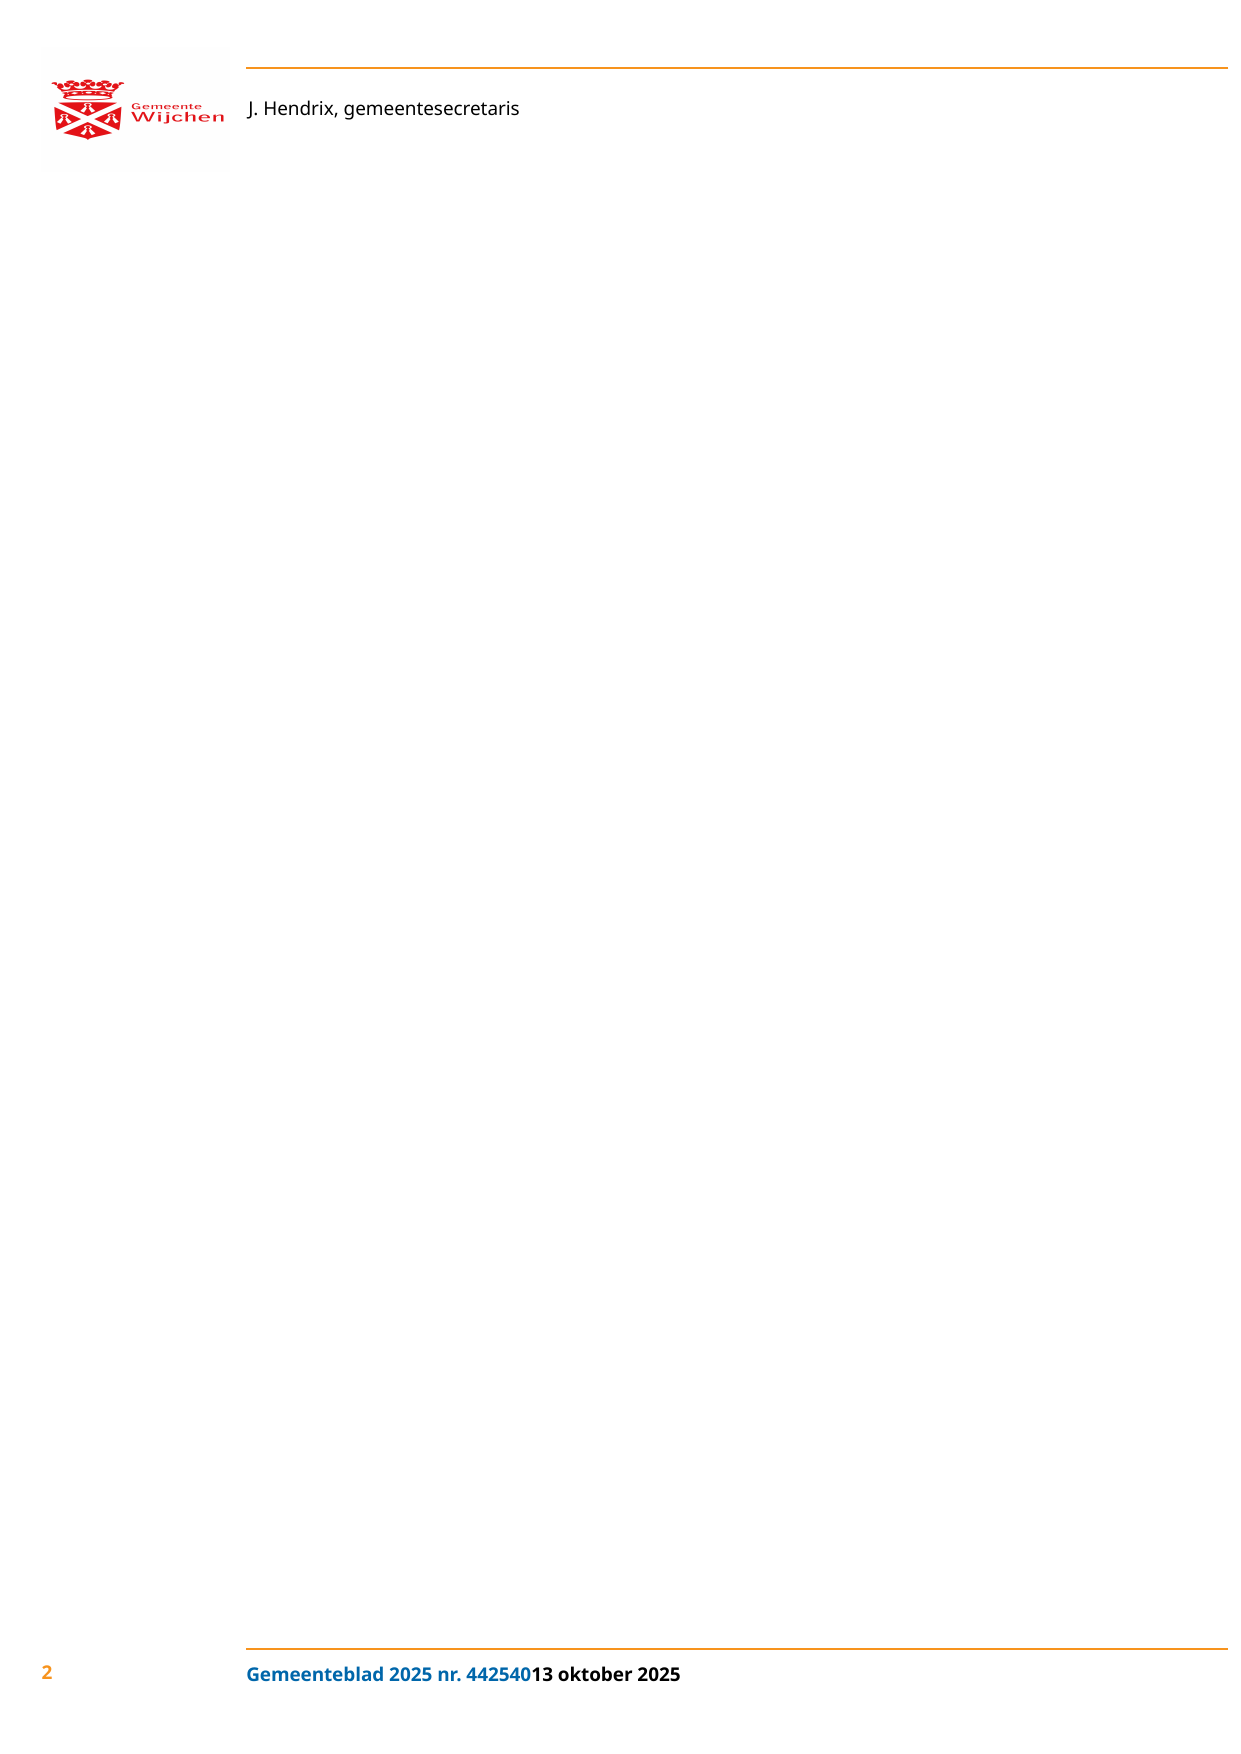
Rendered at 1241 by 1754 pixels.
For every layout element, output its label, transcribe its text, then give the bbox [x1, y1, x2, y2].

text J. Hendrix, gemeentesecretaris [248, 95, 1152, 121]
picture [41, 47, 231, 172]
